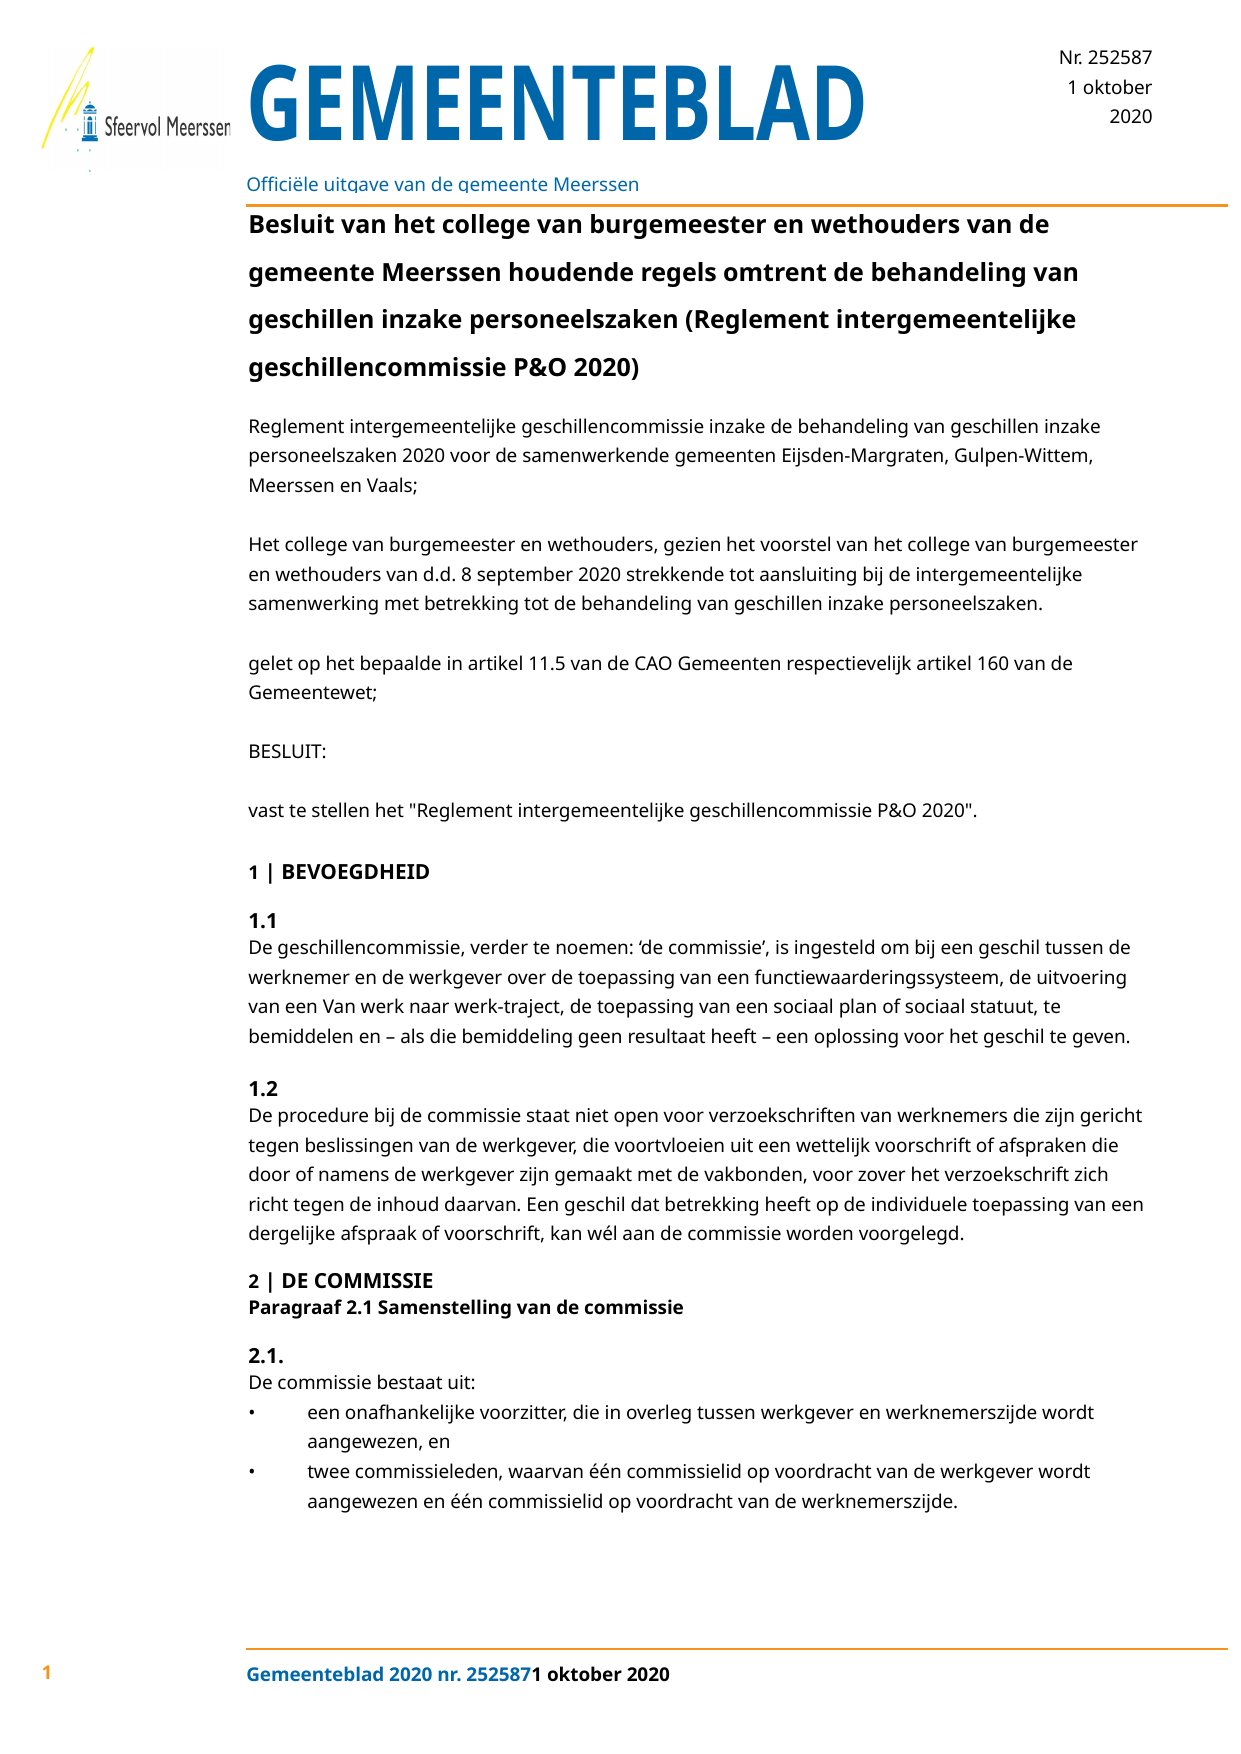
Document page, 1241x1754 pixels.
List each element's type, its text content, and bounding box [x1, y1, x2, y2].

text 1 | BEVOEGDHEID [248, 857, 1152, 885]
text 2 | DE COMMISSIE [248, 1266, 1152, 1294]
text Besluit van het college van burgemeester en wethouders van de gemeente Meerssen houdende regels omtrent de behandeling van geschillen inzake personeelszaken (Reglement intergemeentelijke geschillencommissie P&O 2020) [248, 207, 1152, 384]
text Het college van burgemeester en wethouders, gezien het voorstel van het college van burgemeester en wethouders van d.d. 8 september 2020 strekkende tot aansluiting bij de intergemeentelijke samenwerking met betrekking tot de behandeling van geschillen inzake personeelszaken. [248, 531, 1152, 616]
text 1.1 [248, 906, 1152, 934]
text 1.2 [248, 1074, 1152, 1102]
text Reglement intergemeentelijke geschillencommissie inzake de behandeling van geschillen inzake personeelszaken 2020 voor de samenwerkende gemeenten Eijsden-Margraten, Gulpen-Wittem, Meerssen en Vaals; [248, 413, 1152, 498]
list een onafhankelijke voorzitter, die in overleg tussen werkgever en werknemerszijde wordt aangewezen, en [248, 1399, 1152, 1454]
text gelet op het bepaalde in artikel 11.5 van de CAO Gemeenten respectievelijk artikel 160 van de Gemeentewet; [248, 650, 1152, 705]
picture [41, 47, 231, 172]
text De procedure bij de commissie staat niet open voor verzoekschriften van werknemers die zijn gericht tegen beslissingen van de werkgever, die voortvloeien uit een wettelijk voorschrift of afspraken die door of namens de werkgever zijn gemaakt met de vakbonden, voor zover het verzoekschrift zich richt tegen de inhoud daarvan. Een geschil dat betrekking heeft op de individuele toepassing van een dergelijke afspraak of voorschrift, kan wél aan de commissie worden voorgelegd. [248, 1102, 1152, 1246]
text De commissie bestaat uit: [248, 1369, 1152, 1395]
list twee commissieleden, waarvan één commissielid op voordracht van de werkgever wordt aangewezen en één commissielid op voordracht van de werknemerszijde. [248, 1458, 1152, 1514]
text De geschillencommissie, verder te noemen: ‘de commissie’, is ingesteld om bij een geschil tussen de werknemer en de werkgever over de toepassing van een functiewaarderingssysteem, de uitvoering van een Van werk naar werk-traject, de toepassing van een sociaal plan of sociaal statuut, te bemiddelen en – als die bemiddeling geen resultaat heeft – een oplossing voor het geschil te geven. [248, 934, 1152, 1049]
text Paragraaf 2.1 Samenstelling van de commissie [248, 1294, 1152, 1320]
text 2.1. [248, 1341, 1152, 1369]
text vast te stellen het "Reglement intergemeentelijke geschillencommissie P&O 2020". [248, 798, 1152, 823]
text BESLUIT: [248, 738, 1152, 764]
